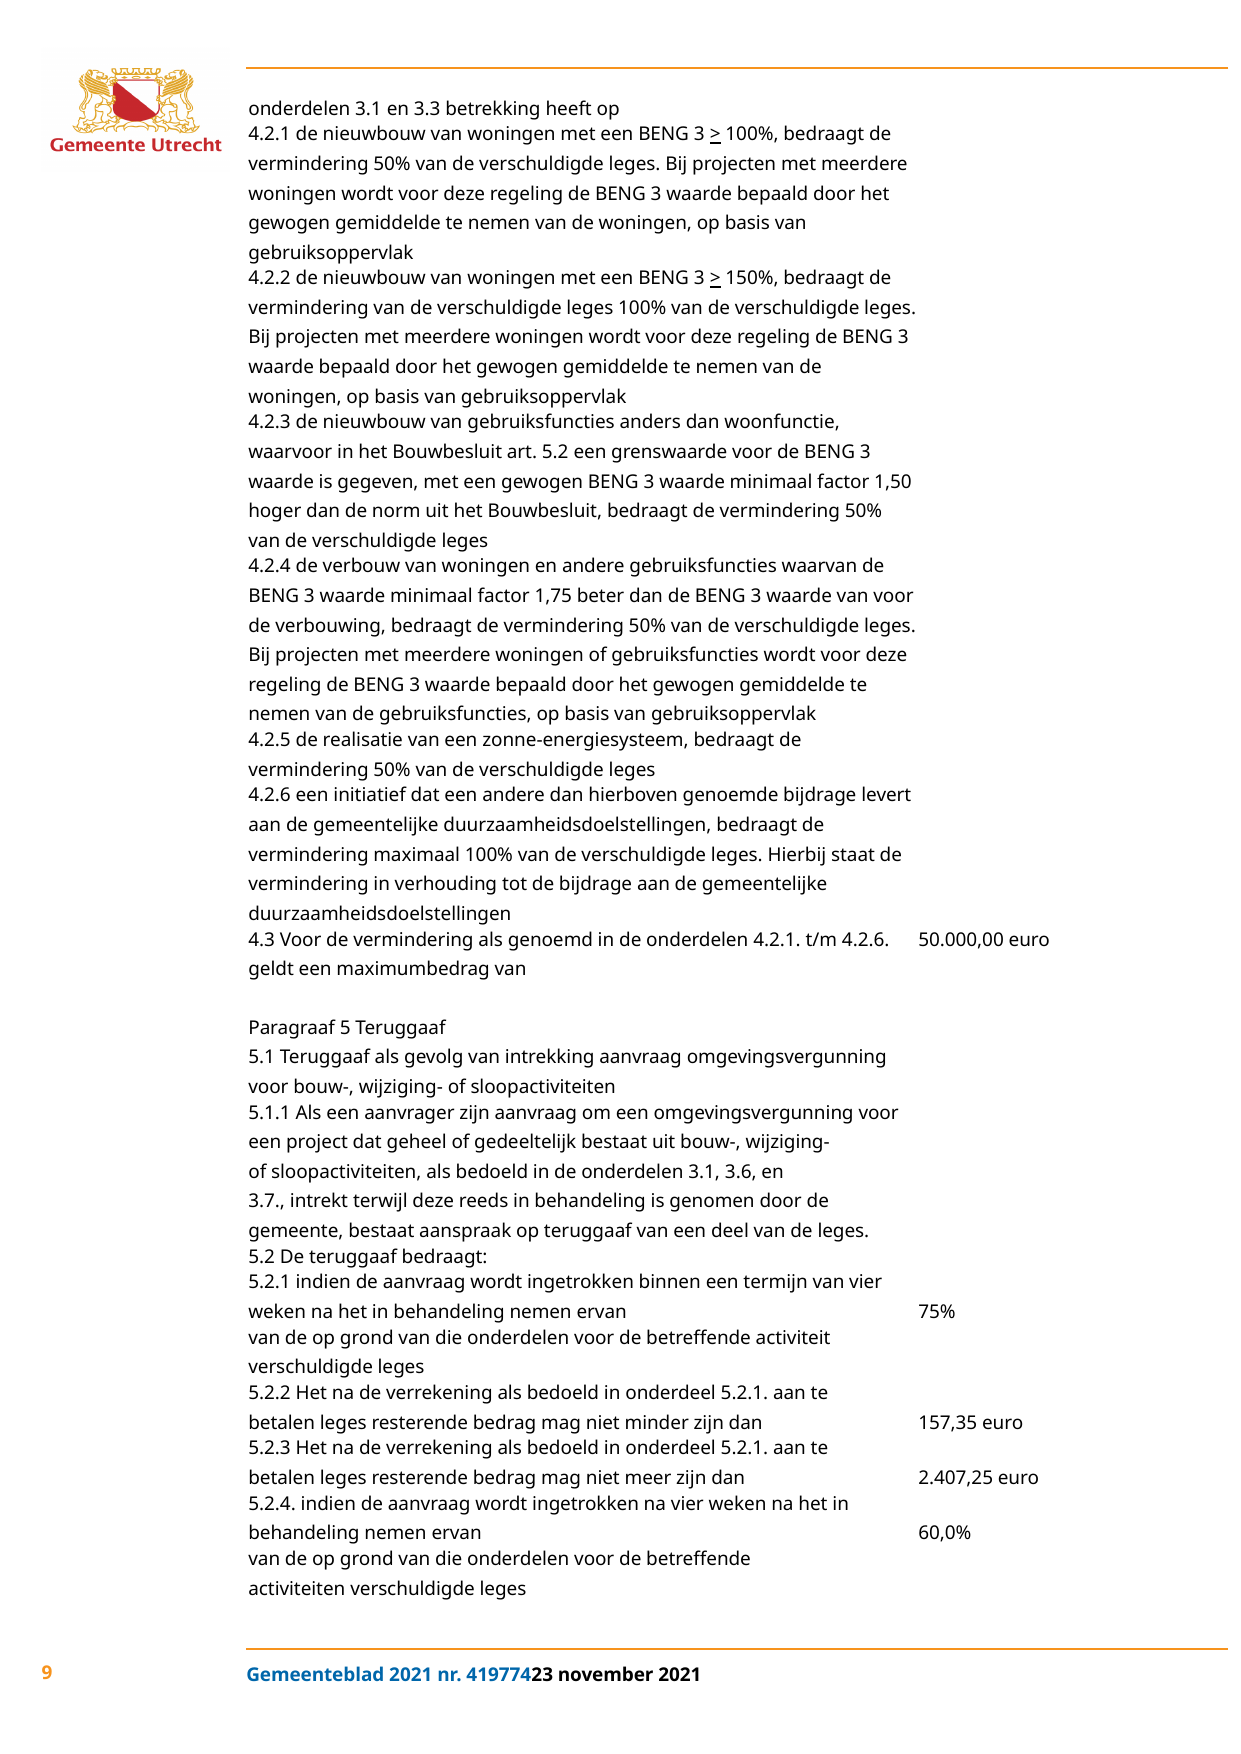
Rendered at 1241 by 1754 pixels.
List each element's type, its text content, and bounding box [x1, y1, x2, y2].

table_cell 4.2.2 de nieuwbouw van woningen met een BENG 3 > 150%, bedraagt de vermindering van de verschuldigde leges 100% van de verschuldigde leges. Bij projecten met meerdere woningen wordt voor deze regeling de BENG 3 waarde bepaald door het gewogen gemiddelde te nemen van de woningen, op basis van gebruiksoppervlak [248, 265, 918, 409]
table_cell 5.2.3 Het na de verrekening als bedoeld in onderdeel 5.2.1. aan te betalen leges resterende bedrag mag niet meer zijn dan [248, 1435, 918, 1490]
table_cell 5.1.1 Als een aanvrager zijn aanvraag om een omgevingsvergunning voor een project dat geheel of gedeeltelijk bestaat uit bouw-, wijziging- of sloopactiviteiten, als bedoeld in de onderdelen 3.1, 3.6, en 3.7., intrekt terwijl deze reeds in behandeling is genomen door de gemeente, bestaat aanspraak op teruggaaf van een deel van de leges. [248, 1099, 918, 1243]
table_cell 4.2.5 de realisatie van een zonne-energiesysteem, bedraagt de vermindering 50% van de verschuldigde leges [248, 726, 918, 782]
table_cell van de op grond van die onderdelen voor de betreffende activiteit verschuldigde leges [248, 1324, 918, 1379]
table_cell [918, 1099, 1152, 1243]
table_cell 75% [918, 1269, 1152, 1324]
table_cell van de op grond van die onderdelen voor de betreffende activiteiten verschuldigde leges [248, 1545, 918, 1601]
table_cell 5.2.2 Het na de verrekening als bedoeld in onderdeel 5.2.1. aan te betalen leges resterende bedrag mag niet minder zijn dan [248, 1379, 918, 1434]
table_cell 4.3 Voor de vermindering als genoemd in de onderdelen 4.2.1. t/m 4.2.6. geldt een maximumbedrag van [248, 926, 918, 981]
table_header [918, 1044, 1152, 1099]
table_cell 4.2.6 een initiatief dat een andere dan hierboven genoemde bijdrage levert aan de gemeentelijke duurzaamheidsdoelstellingen, bedraagt de vermindering maximaal 100% van de verschuldigde leges. Hierbij staat de vermindering in verhouding tot de bijdrage aan de gemeentelijke duurzaamheidsdoelstellingen [248, 782, 918, 926]
table_cell 5.2.1 indien de aanvraag wordt ingetrokken binnen een termijn van vier weken na het in behandeling nemen ervan [248, 1269, 918, 1324]
table_cell 60,0% [918, 1490, 1152, 1545]
text Paragraaf 5 Teruggaaf [248, 1014, 1152, 1039]
table_cell [918, 121, 1152, 264]
table_cell 157,35 euro [918, 1379, 1152, 1434]
picture [41, 47, 231, 172]
table_cell 2.407,25 euro [918, 1435, 1152, 1490]
table_cell 4.2.3 de nieuwbouw van gebruiksfuncties anders dan woonfunctie, waarvoor in het Bouwbesluit art. 5.2 een grenswaarde voor de BENG 3 waarde is gegeven, met een gewogen BENG 3 waarde minimaal factor 1,50 hoger dan de norm uit het Bouwbesluit, bedraagt de vermindering 50% van de verschuldigde leges [248, 409, 918, 553]
table_cell [918, 95, 1152, 121]
table_cell 4.2.1 de nieuwbouw van woningen met een BENG 3 > 100%, bedraagt de vermindering 50% van de verschuldigde leges. Bij projecten met meerdere woningen wordt voor deze regeling de BENG 3 waarde bepaald door het gewogen gemiddelde te nemen van de woningen, op basis van gebruiksoppervlak [248, 121, 918, 264]
table_cell [918, 1324, 1152, 1379]
table_header 5.1 Teruggaaf als gevolg van intrekking aanvraag omgevingsvergunning voor bouw-, wijziging- of sloopactiviteiten [248, 1044, 918, 1099]
table_cell onderdelen 3.1 en 3.3 betrekking heeft op [248, 95, 918, 121]
table_cell [918, 726, 1152, 782]
table_cell 4.2.4 de verbouw van woningen en andere gebruiksfuncties waarvan de BENG 3 waarde minimaal factor 1,75 beter dan de BENG 3 waarde van voor de verbouwing, bedraagt de vermindering 50% van de verschuldigde leges. Bij projecten met meerdere woningen of gebruiksfuncties wordt voor deze regeling de BENG 3 waarde bepaald door het gewogen gemiddelde te nemen van de gebruiksfuncties, op basis van gebruiksoppervlak [248, 553, 918, 726]
table_cell 5.2 De teruggaaf bedraagt: [248, 1243, 918, 1269]
table_cell 50.000,00 euro [918, 926, 1152, 981]
table_cell [918, 265, 1152, 409]
table_cell [918, 1545, 1152, 1601]
table_cell [918, 1243, 1152, 1269]
table_cell 5.2.4. indien de aanvraag wordt ingetrokken na vier weken na het in behandeling nemen ervan [248, 1490, 918, 1545]
table_cell [918, 409, 1152, 553]
table_cell [918, 782, 1152, 926]
table_cell [918, 553, 1152, 726]
